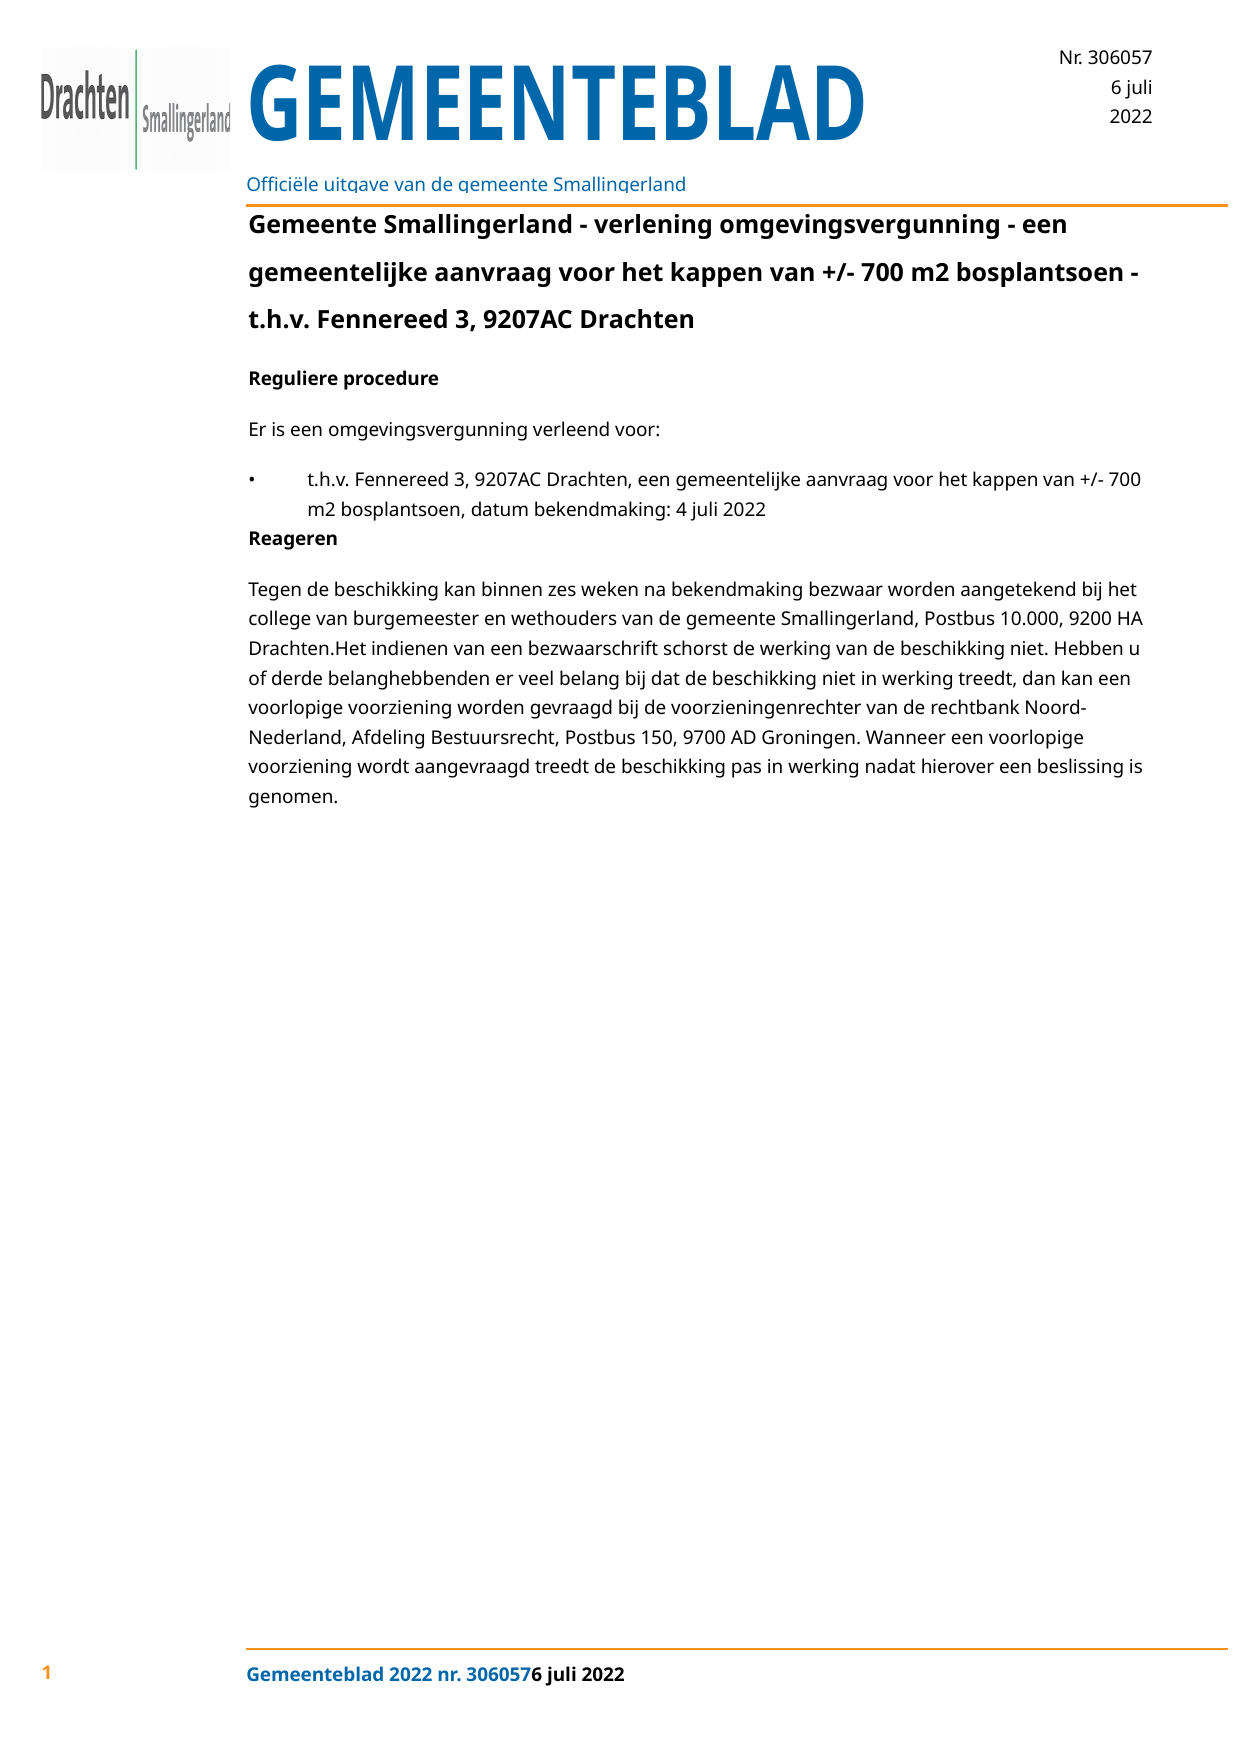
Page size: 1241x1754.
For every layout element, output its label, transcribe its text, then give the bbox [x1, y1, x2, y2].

list t.h.v. Fennereed 3, 9207AC Drachten, een gemeentelijke aanvraag voor het kappen van +/- 700 m2 bosplantsoen, datum bekendmaking: 4 juli 2022 [248, 466, 1152, 522]
text Reguliere procedure [248, 366, 1152, 391]
picture [41, 47, 231, 172]
text Gemeente Smallingerland - verlening omgevingsvergunning - een gemeentelijke aanvraag voor het kappen van +/- 700 m2 bosplantsoen - t.h.v. Fennereed 3, 9207AC Drachten [248, 207, 1152, 336]
text Reageren [248, 526, 1152, 551]
text Tegen de beschikking kan binnen zes weken na bekendmaking bezwaar worden aangetekend bij het college van burgemeester en wethouders van de gemeente Smallingerland, Postbus 10.000, 9200 HA Drachten.Het indienen van een bezwaarschrift schorst de werking van de beschikking niet. Hebben u of derde belanghebbenden er veel belang bij dat de beschikking niet in werking treedt, dan kan een voorlopige voorziening worden gevraagd bij de voorzieningenrechter van de rechtbank Noord-Nederland, Afdeling Bestuursrecht, Postbus 150, 9700 AD Groningen. Wanneer een voorlopige voorziening wordt aangevraagd treedt de beschikking pas in werking nadat hierover een beslissing is genomen. [248, 576, 1152, 809]
text Er is een omgevingsvergunning verleend voor: [248, 416, 1152, 442]
